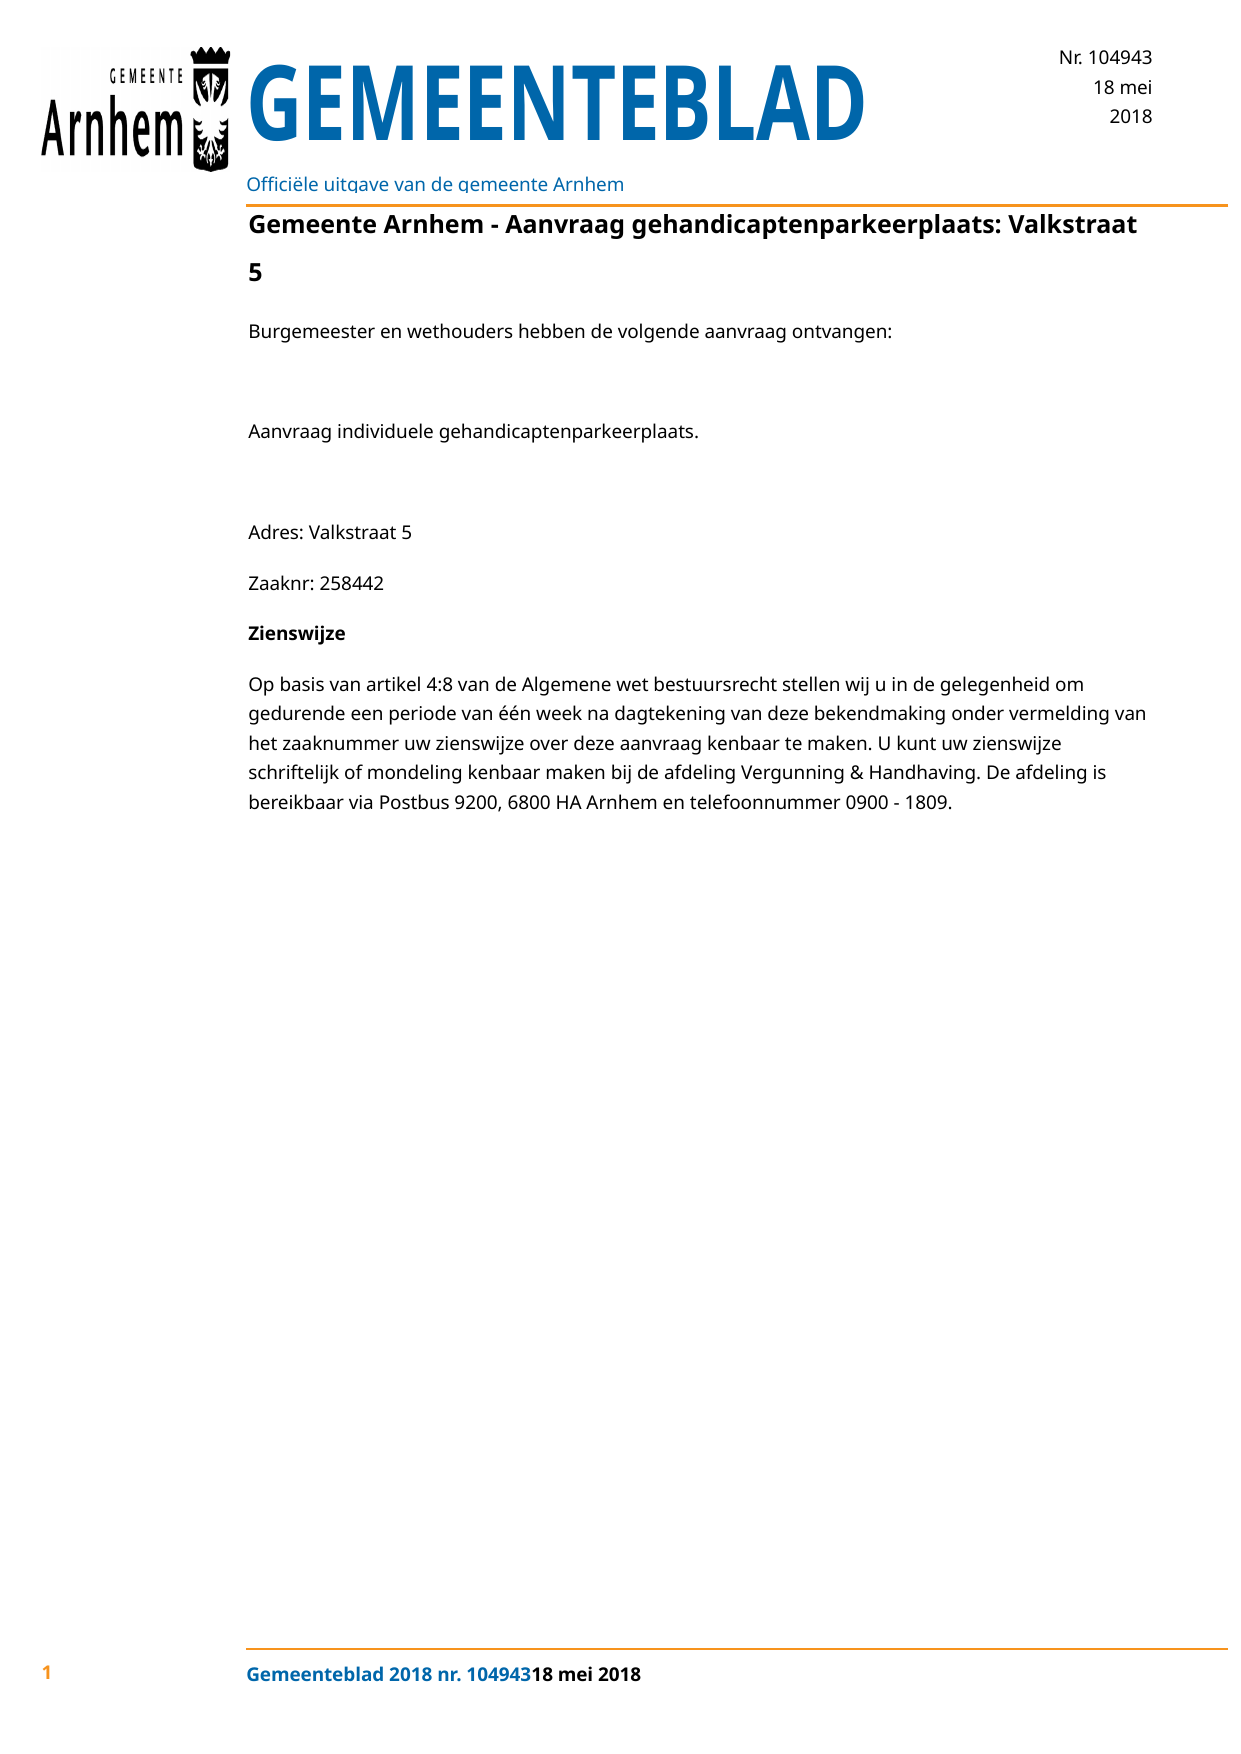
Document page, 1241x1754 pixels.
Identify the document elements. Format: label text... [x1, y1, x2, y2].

picture [41, 47, 231, 172]
text Zienswijze [248, 620, 1152, 646]
text Burgemeester en wethouders hebben de volgende aanvraag ontvangen: [248, 318, 1152, 344]
text Adres: Valkstraat 5 [248, 519, 1152, 545]
text Aanvraag individuele gehandicaptenparkeerplaats. [248, 419, 1152, 444]
text Gemeente Arnhem - Aanvraag gehandicaptenparkeerplaats: Valkstraat 5 [248, 207, 1152, 288]
text Op basis van artikel 4:8 van de Algemene wet bestuursrecht stellen wij u in de gelegenheid om gedurende een periode van één week na dagtekening van deze bekendmaking onder vermelding van het zaaknummer uw zienswijze over deze aanvraag kenbaar te maken. U kunt uw zienswijze schriftelijk of mondeling kenbaar maken bij de afdeling Vergunning & Handhaving. De afdeling is bereikbaar via Postbus 9200, 6800 HA Arnhem en telefoonnummer 0900 - 1809. [248, 671, 1152, 815]
text Zaaknr: 258442 [248, 570, 1152, 596]
